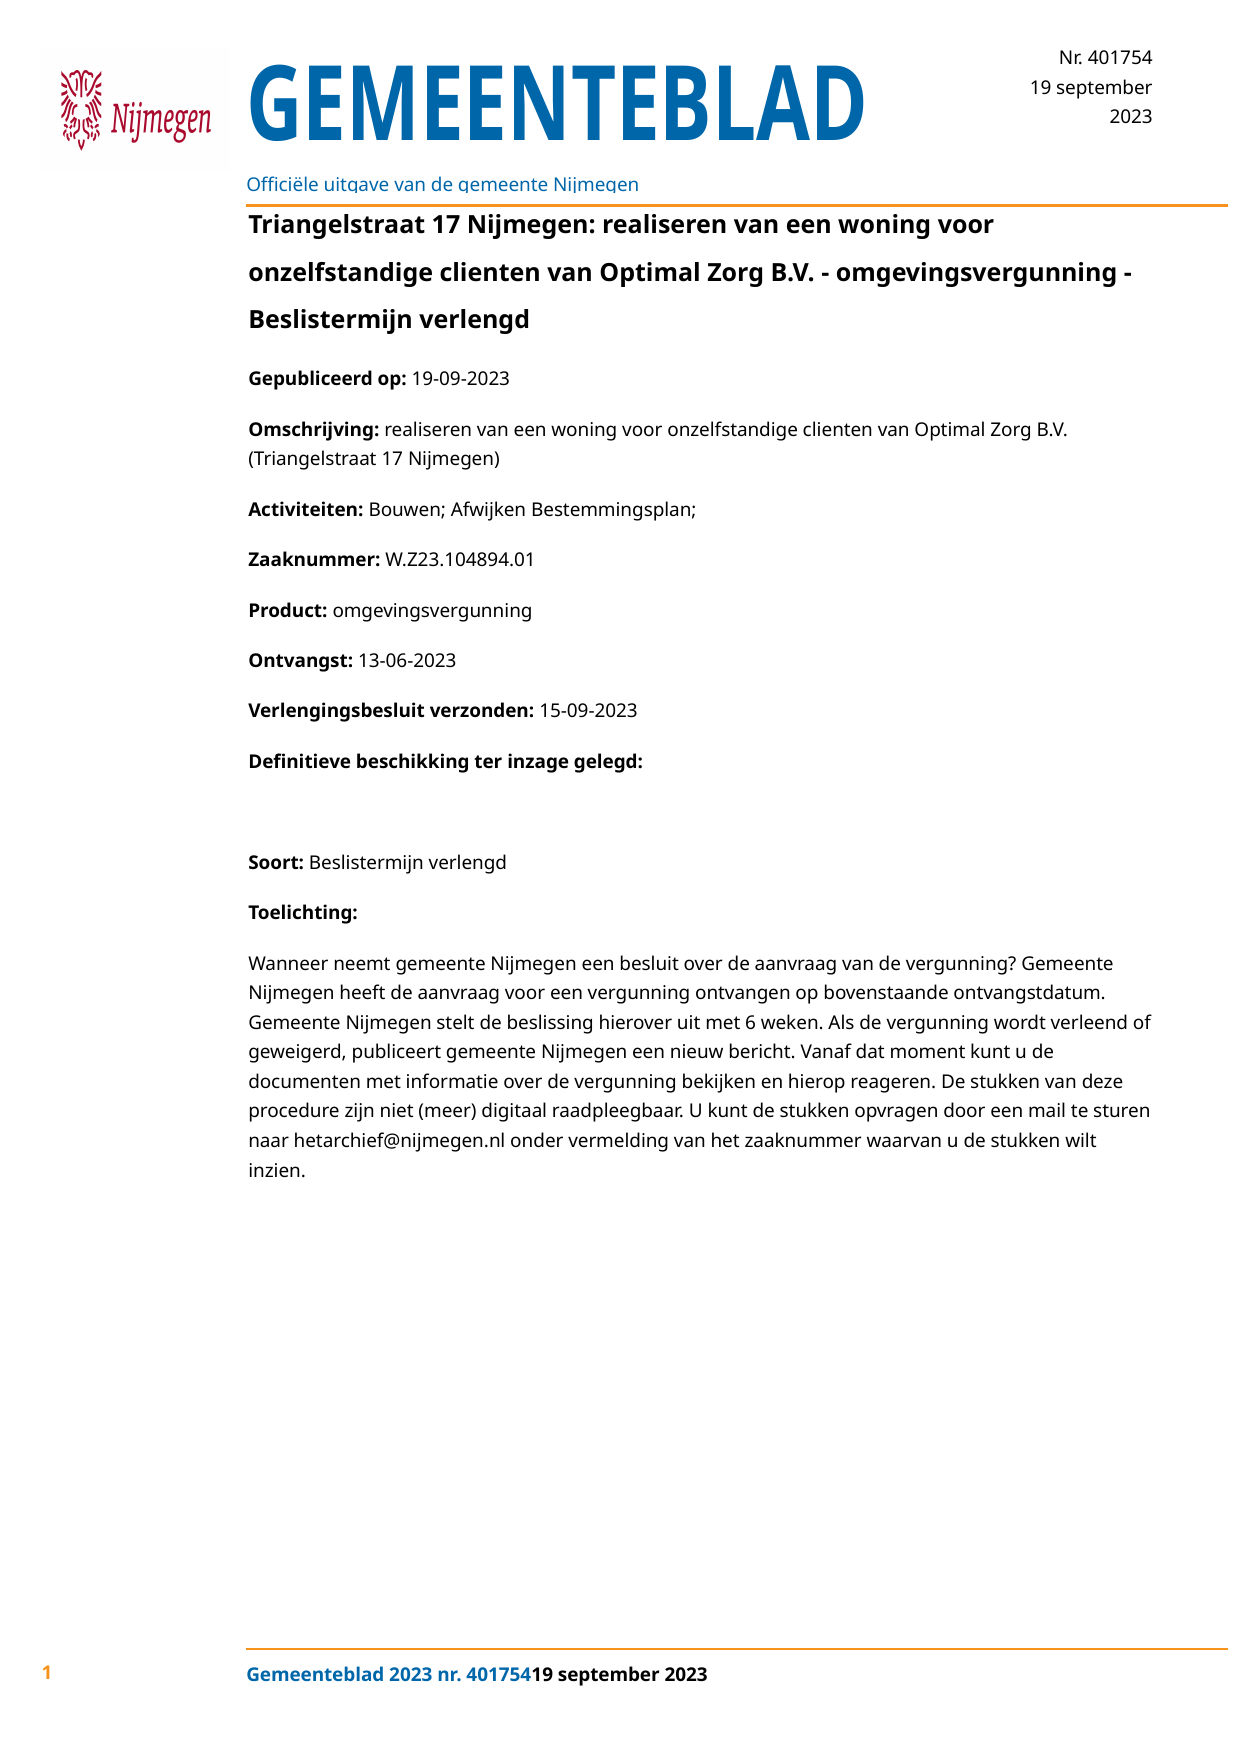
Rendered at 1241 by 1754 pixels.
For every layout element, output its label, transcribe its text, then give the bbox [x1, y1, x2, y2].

text Omschrijving: realiseren van een woning voor onzelfstandige clienten van Optimal Zorg B.V. (Triangelstraat 17 Nijmegen) [248, 416, 1152, 471]
text Activiteiten: Bouwen; Afwijken Bestemmingsplan; [248, 496, 1152, 522]
text Verlengingsbesluit verzonden: 15-09-2023 [248, 698, 1152, 723]
text Definitieve beschikking ter inzage gelegd: [248, 748, 1152, 774]
text Wanneer neemt gemeente Nijmegen een besluit over de aanvraag van de vergunning? Gemeente Nijmegen heeft de aanvraag voor een vergunning ontvangen op bovenstaande ontvangstdatum. Gemeente Nijmegen stelt de beslissing hierover uit met 6 weken. Als de vergunning wordt verleend of geweigerd, publiceert gemeente Nijmegen een nieuw bericht. Vanaf dat moment kunt u de documenten met informatie over de vergunning bekijken en hierop reageren. De stukken van deze procedure zijn niet (meer) digitaal raadpleegbaar. U kunt de stukken opvragen door een mail te sturen naar hetarchief@nijmegen.nl onder vermelding van het zaaknummer waarvan u de stukken wilt inzien. [248, 950, 1152, 1182]
text Ontvangst: 13-06-2023 [248, 647, 1152, 673]
text Triangelstraat 17 Nijmegen: realiseren van een woning voor onzelfstandige clienten van Optimal Zorg B.V. - omgevingsvergunning - Beslistermijn verlengd [248, 207, 1152, 336]
text Toelichting: [248, 899, 1152, 925]
text Zaaknummer: W.Z23.104894.01 [248, 546, 1152, 572]
picture [41, 47, 231, 172]
text Gepubliceerd op: 19-09-2023 [248, 366, 1152, 391]
text Soort: Beslistermijn verlengd [248, 849, 1152, 874]
text Product: omgevingsvergunning [248, 597, 1152, 622]
